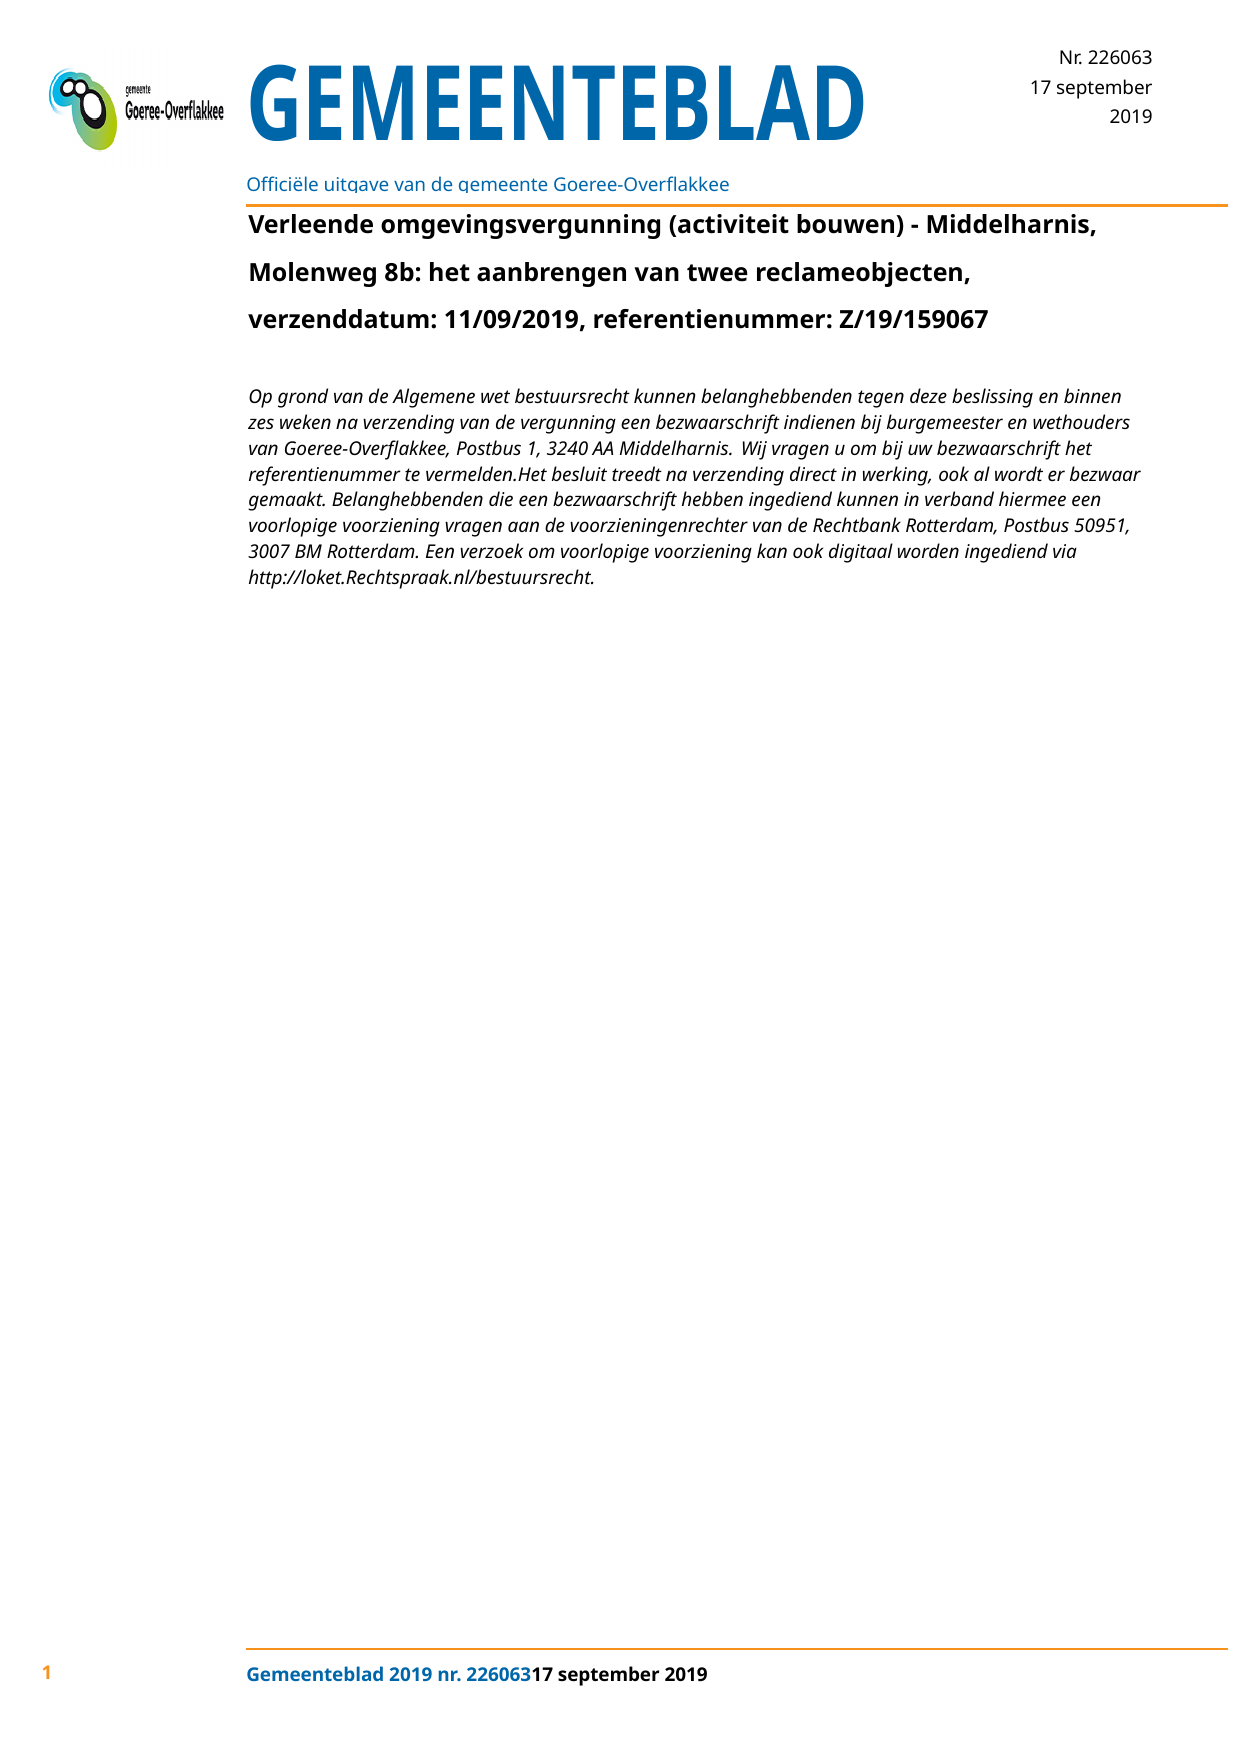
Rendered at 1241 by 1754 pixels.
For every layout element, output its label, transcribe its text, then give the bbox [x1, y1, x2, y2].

text Verleende omgevingsvergunning (activiteit bouwen) - Middelharnis, Molenweg 8b: het aanbrengen van twee reclameobjecten, verzenddatum: 11/09/2019, referentienummer: Z/19/159067 [248, 207, 1152, 336]
picture [41, 47, 231, 172]
text Op grond van de Algemene wet bestuursrecht kunnen belanghebbenden tegen deze beslissing en binnen zes weken na verzending van de vergunning een bezwaarschrift indienen bij burgemeester en wethouders van Goeree-Overflakkee, Postbus 1, 3240 AA Middelharnis. Wij vragen u om bij uw bezwaarschrift het referentienummer te vermelden.Het besluit treedt na verzending direct in werking, ook al wordt er bezwaar gemaakt. Belanghebbenden die een bezwaarschrift hebben ingediend kunnen in verband hiermee een voorlopige voorziening vragen aan de voorzieningenrechter van de Rechtbank Rotterdam, Postbus 50951, 3007 BM Rotterdam. Een verzoek om voorlopige voorziening kan ook digitaal worden ingediend via http://loket.Rechtspraak.nl/bestuursrecht. [248, 384, 1152, 589]
